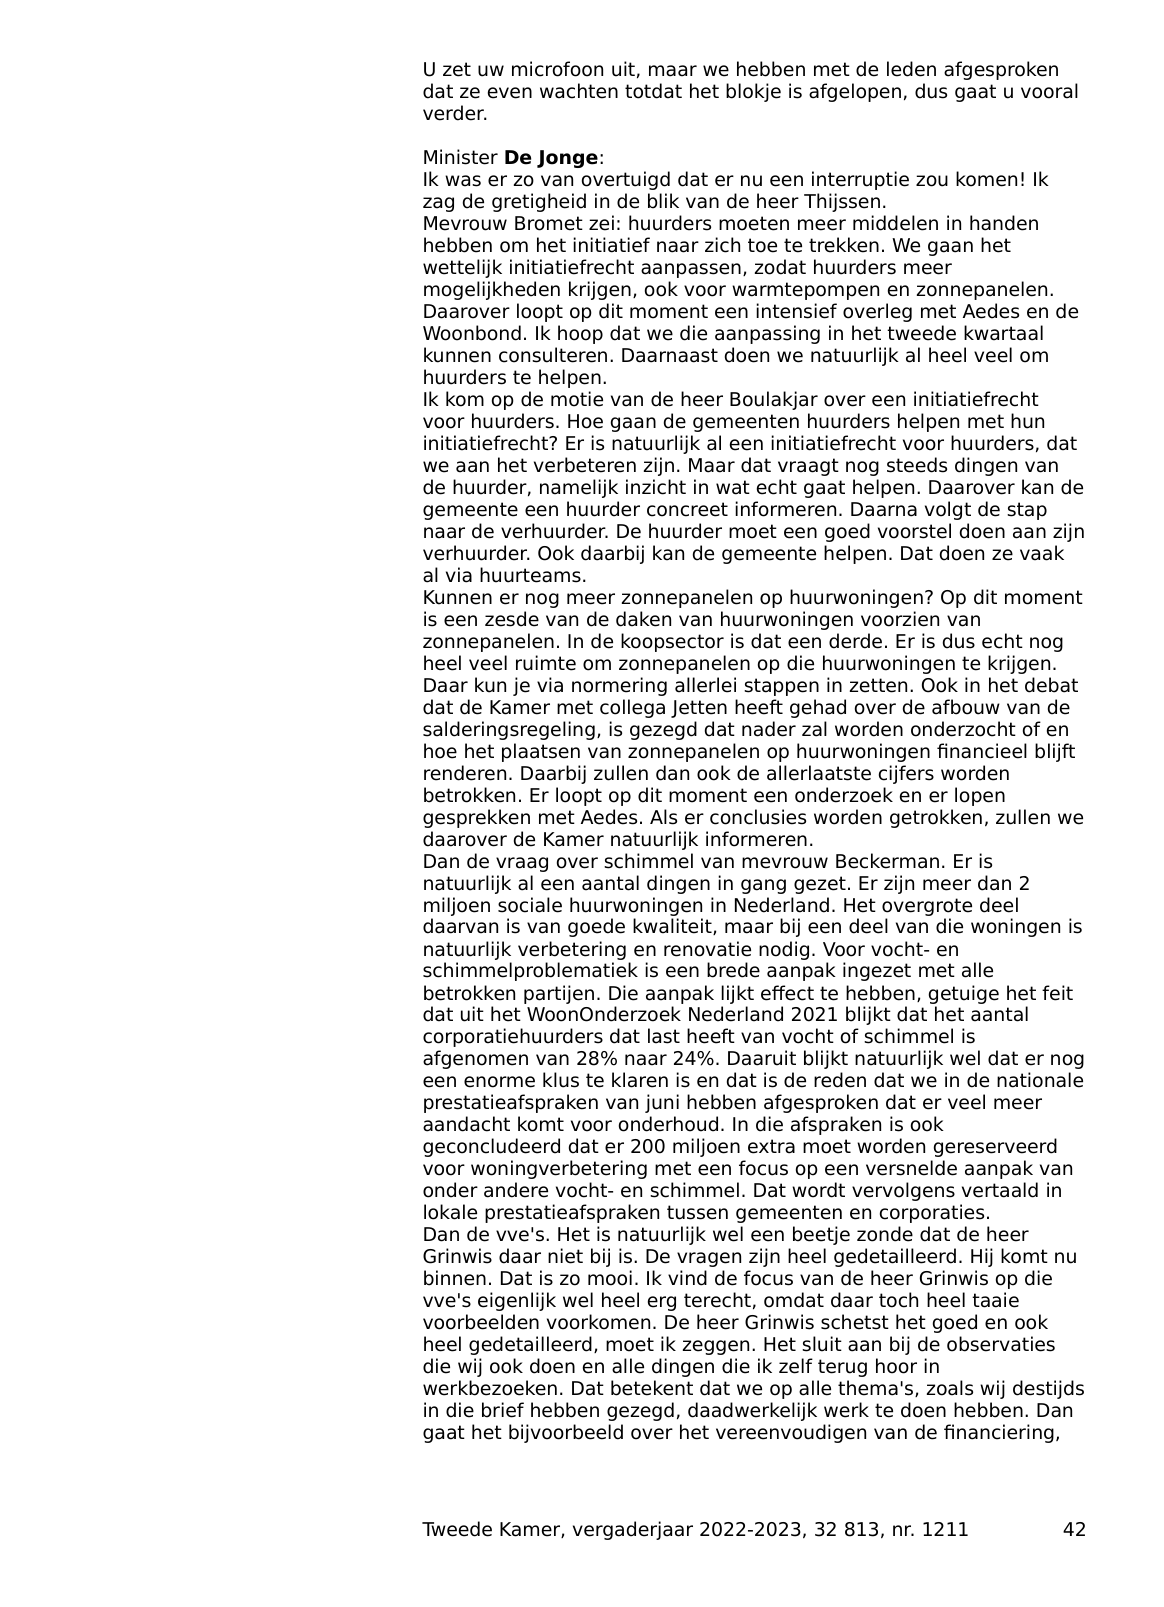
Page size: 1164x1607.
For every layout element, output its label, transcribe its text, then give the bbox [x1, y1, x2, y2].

text Ik kom op de motie van de heer Boulakjar over een initiatiefrecht voor huurders. Hoe gaan de gemeenten huurders helpen met hun initiatiefrecht? Er is natuurlijk al een initiatiefrecht voor huurders, dat we aan het verbeteren zijn. Maar dat vraagt nog steeds dingen van de huurder, namelijk inzicht in wat echt gaat helpen. Daarover kan de gemeente een huurder concreet informeren. Daarna volgt de stap naar de verhuurder. De huurder moet een goed voorstel doen aan zijn verhuurder. Ook daarbij kan de gemeente helpen. Dat doen ze vaak al via huurteams. [422, 389, 1087, 587]
text Kunnen er nog meer zonnepanelen op huurwoningen? Op dit moment is een zesde van de daken van huurwoningen voorzien van zonnepanelen. In de koopsector is dat een derde. Er is dus echt nog heel veel ruimte om zonnepanelen op die huurwoningen te krijgen. Daar kun je via normering allerlei stappen in zetten. Ook in het debat dat de Kamer met collega Jetten heeft gehad over de afbouw van de salderingsregeling, is gezegd dat nader zal worden onderzocht of en hoe het plaatsen van zonnepanelen op huurwoningen financieel blijft renderen. Daarbij zullen dan ook de allerlaatste cijfers worden betrokken. Er loopt op dit moment een onderzoek en er lopen gesprekken met Aedes. Als er conclusies worden getrokken, zullen we daarover de Kamer natuurlijk informeren. [422, 587, 1087, 851]
text Mevrouw Bromet zei: huurders moeten meer middelen in handen hebben om het initiatief naar zich toe te trekken. We gaan het wettelijk initiatiefrecht aanpassen, zodat huurders meer mogelijkheden krijgen, ook voor warmtepompen en zonnepanelen. Daarover loopt op dit moment een intensief overleg met Aedes en de Woonbond. Ik hoop dat we die aanpassing in het tweede kwartaal kunnen consulteren. Daarnaast doen we natuurlijk al heel veel om huurders te helpen. [422, 213, 1087, 389]
text Dan de vve's. Het is natuurlijk wel een beetje zonde dat de heer Grinwis daar niet bij is. De vragen zijn heel gedetailleerd. Hij komt nu binnen. Dat is zo mooi. Ik vind de focus van de heer Grinwis op die vve's eigenlijk wel heel erg terecht, omdat daar toch heel taaie voorbeelden voorkomen. De heer Grinwis schetst het goed en ook heel gedetailleerd, moet ik zeggen. Het sluit aan bij de observaties die wij ook doen en alle dingen die ik zelf terug hoor in werkbezoeken. Dat betekent dat we op alle thema's, zoals wij destijds in die brief hebben gezegd, daadwerkelijk werk te doen hebben. Dan gaat het bijvoorbeeld over het vereenvoudigen van de financiering, [422, 1224, 1087, 1444]
text Minister De Jonge: [422, 147, 1087, 169]
text U zet uw microfoon uit, maar we hebben met de leden afgesproken dat ze even wachten totdat het blokje is afgelopen, dus gaat u vooral verder. [422, 59, 1087, 125]
text Ik was er zo van overtuigd dat er nu een interruptie zou komen! Ik zag de gretigheid in de blik van de heer Thijssen. [422, 169, 1087, 213]
text Dan de vraag over schimmel van mevrouw Beckerman. Er is natuurlijk al een aantal dingen in gang gezet. Er zijn meer dan 2 miljoen sociale huurwoningen in Nederland. Het overgrote deel daarvan is van goede kwaliteit, maar bij een deel van die woningen is natuurlijk verbetering en renovatie nodig. Voor vocht- en schimmelproblematiek is een brede aanpak ingezet met alle betrokken partijen. Die aanpak lijkt effect te hebben, getuige het feit dat uit het WoonOnderzoek Nederland 2021 blijkt dat het aantal corporatiehuurders dat last heeft van vocht of schimmel is afgenomen van 28% naar 24%. Daaruit blijkt natuurlijk wel dat er nog een enorme klus te klaren is en dat is de reden dat we in de nationale prestatieafspraken van juni hebben afgesproken dat er veel meer aandacht komt voor onderhoud. In die afspraken is ook geconcludeerd dat er 200 miljoen extra moet worden gereserveerd voor woningverbetering met een focus op een versnelde aanpak van onder andere vocht- en schimmel. Dat wordt vervolgens vertaald in lokale prestatieafspraken tussen gemeenten en corporaties. [422, 851, 1087, 1224]
